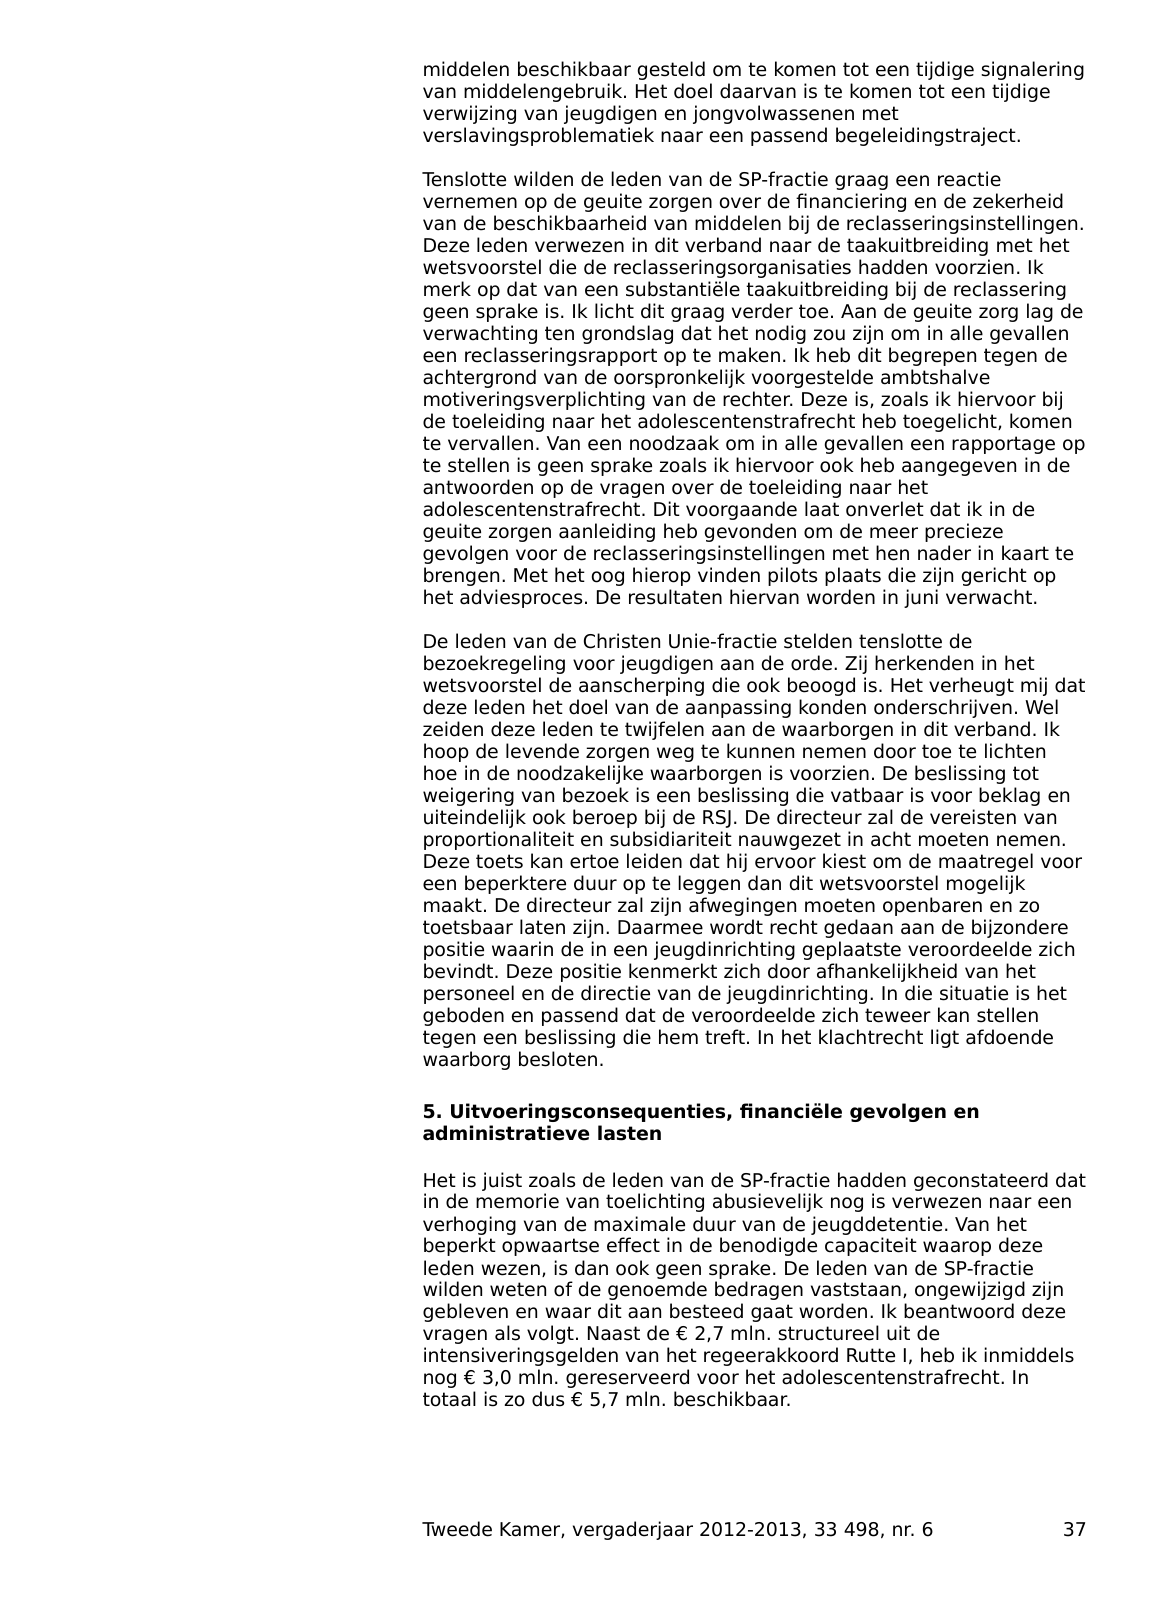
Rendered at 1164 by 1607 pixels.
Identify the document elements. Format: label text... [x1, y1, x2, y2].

text De leden van de Christen Unie-fractie stelden tenslotte de bezoekregeling voor jeugdigen aan de orde. Zij herkenden in het wetsvoorstel de aanscherping die ook beoogd is. Het verheugt mij dat deze leden het doel van de aanpassing konden onderschrijven. Wel zeiden deze leden te twijfelen aan de waarborgen in dit verband. Ik hoop de levende zorgen weg te kunnen nemen door toe te lichten hoe in de noodzakelijke waarborgen is voorzien. De beslissing tot weigering van bezoek is een beslissing die vatbaar is voor beklag en uiteindelijk ook beroep bij de RSJ. De directeur zal de vereisten van proportionaliteit en subsidiariteit nauwgezet in acht moeten nemen. Deze toets kan ertoe leiden dat hij ervoor kiest om de maatregel voor een beperktere duur op te leggen dan dit wetsvoorstel mogelijk maakt. De directeur zal zijn afwegingen moeten openbaren en zo toetsbaar laten zijn. Daarmee wordt recht gedaan aan de bijzondere positie waarin de in een jeugdinrichting geplaatste veroordeelde zich bevindt. Deze positie kenmerkt zich door afhankelijkheid van het personeel en de directie van de jeugdinrichting. In die situatie is het geboden en passend dat de veroordeelde zich teweer kan stellen tegen een beslissing die hem treft. In het klachtrecht ligt afdoende waarborg besloten. [422, 631, 1087, 1071]
text Het is juist zoals de leden van de SP-fractie hadden geconstateerd dat in de memorie van toelichting abusievelijk nog is verwezen naar een verhoging van de maximale duur van de jeugddetentie. Van het beperkt opwaartse effect in de benodigde capaciteit waarop deze leden wezen, is dan ook geen sprake. De leden van de SP-fractie wilden weten of de genoemde bedragen vaststaan, ongewijzigd zijn gebleven en waar dit aan besteed gaat worden. Ik beantwoord deze vragen als volgt. Naast de € 2,7 mln. structureel uit de intensiveringsgelden van het regeerakkoord Rutte I, heb ik inmiddels nog € 3,0 mln. gereserveerd voor het adolescentenstrafrecht. In totaal is zo dus € 5,7 mln. beschikbaar. [422, 1169, 1087, 1411]
text Tenslotte wilden de leden van de SP-fractie graag een reactie vernemen op de geuite zorgen over de financiering en de zekerheid van de beschikbaarheid van middelen bij de reclasseringsinstellingen. Deze leden verwezen in dit verband naar de taakuitbreiding met het wetsvoorstel die de reclasseringsorganisaties hadden voorzien. Ik merk op dat van een substantiële taakuitbreiding bij de reclassering geen sprake is. Ik licht dit graag verder toe. Aan de geuite zorg lag de verwachting ten grondslag dat het nodig zou zijn om in alle gevallen een reclasseringsrapport op te maken. Ik heb dit begrepen tegen de achtergrond van de oorspronkelijk voorgestelde ambtshalve motiveringsverplichting van de rechter. Deze is, zoals ik hiervoor bij de toeleiding naar het adolescentenstrafrecht heb toegelicht, komen te vervallen. Van een noodzaak om in alle gevallen een rapportage op te stellen is geen sprake zoals ik hiervoor ook heb aangegeven in de antwoorden op de vragen over de toeleiding naar het adolescentenstrafrecht. Dit voorgaande laat onverlet dat ik in de geuite zorgen aanleiding heb gevonden om de meer precieze gevolgen voor de reclasseringsinstellingen met hen nader in kaart te brengen. Met het oog hierop vinden pilots plaats die zijn gericht op het adviesproces. De resultaten hiervan worden in juni verwacht. [422, 169, 1087, 609]
subtitle 5. Uitvoeringsconsequenties, financiële gevolgen en administratieve lasten [422, 1101, 1087, 1144]
text middelen beschikbaar gesteld om te komen tot een tijdige signalering van middelengebruik. Het doel daarvan is te komen tot een tijdige verwijzing van jeugdigen en jongvolwassenen met verslavingsproblematiek naar een passend begeleidingstraject. [422, 59, 1087, 147]
